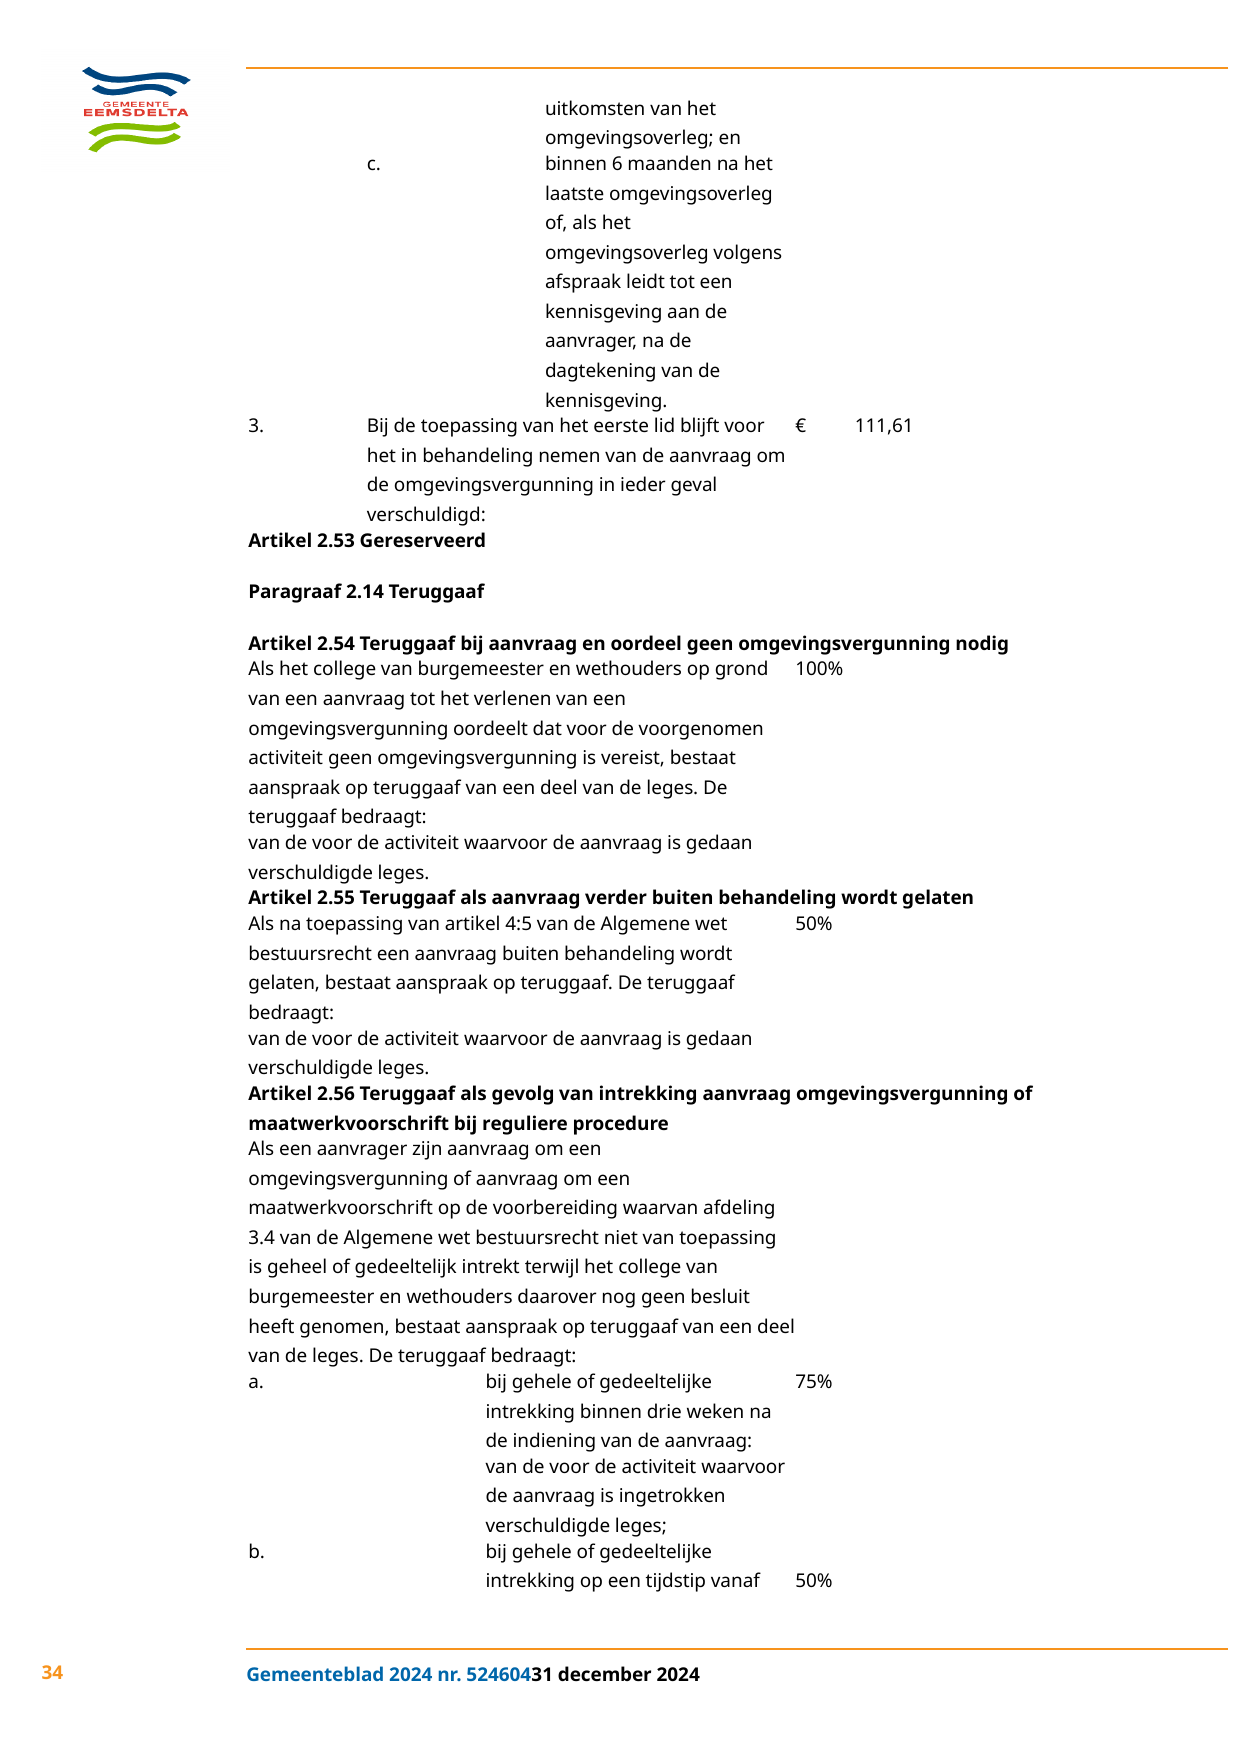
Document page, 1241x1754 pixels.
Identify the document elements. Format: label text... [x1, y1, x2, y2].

table_cell van de voor de activiteit waarvoor de aanvraag is ingetrokken verschuldigde leges; [485, 1453, 795, 1538]
table_cell [1033, 829, 1152, 884]
table_cell Als een aanvrager zijn aanvraag om een omgevingsvergunning of aanvraag om een maatwerkvoorschrift op de voorbereiding waarvan afdeling 3.4 van de Algemene wet bestuursrecht niet van toepassing is geheel of gedeeltelijk intrekt terwijl het college van burgemeester en wethouders daarover nog geen besluit heeft genomen, bestaat aanspraak op teruggaaf van een deel van de leges. De teruggaaf bedraagt: [248, 1135, 795, 1368]
table_cell [604, 604, 795, 630]
table_cell [795, 553, 1033, 578]
table_cell [1033, 604, 1152, 630]
table_cell [604, 553, 795, 578]
table_cell [545, 553, 604, 578]
table_cell Artikel 2.53 Gereserveerd [248, 527, 1152, 553]
table_cell 75% [795, 1368, 1152, 1453]
table_cell [367, 604, 545, 630]
table_cell [248, 1453, 485, 1538]
table_cell 50% [795, 910, 1152, 1025]
table_cell van de voor de activiteit waarvoor de aanvraag is gedaan verschuldigde leges. [248, 1025, 795, 1080]
table_cell Als het college van burgemeester en wethouders op grond van een aanvraag tot het verlenen van een omgevingsvergunning oordeelt dat voor de voorgenomen activiteit geen omgevingsvergunning is vereist, bestaat aanspraak op teruggaaf van een deel van de leges. De teruggaaf bedraagt: [248, 656, 795, 829]
table_cell [855, 150, 1152, 412]
table_cell [795, 1135, 854, 1368]
table_cell uitkomsten van het omgevingsoverleg; en [545, 95, 795, 150]
table_cell [795, 604, 1033, 630]
table_cell 111,61 [855, 413, 1152, 527]
table_cell Artikel 2.55 Teruggaaf als aanvraag verder buiten behandeling wordt gelaten [248, 885, 1152, 910]
table_cell [855, 95, 1152, 150]
table_cell Paragraaf 2.14 Teruggaaf [248, 579, 795, 604]
table_cell [795, 150, 854, 412]
table_cell € [795, 413, 854, 527]
table_cell van de voor de activiteit waarvoor de aanvraag is gedaan verschuldigde leges. [248, 829, 795, 884]
table_cell 50% [795, 1538, 1152, 1593]
table_cell [1033, 553, 1152, 578]
table_cell [367, 553, 545, 578]
table_cell bij gehele of gedeeltelijke intrekking binnen drie weken na de indiening van de aanvraag: [485, 1368, 795, 1453]
table_cell [248, 95, 367, 150]
table_cell [248, 553, 367, 578]
table_cell [795, 1453, 1152, 1538]
table_cell [1033, 579, 1152, 604]
table_cell binnen 6 maanden na het laatste omgevingsoverleg of, als het omgevingsoverleg volgens afspraak leidt tot een kennisgeving aan de aanvrager, na de dagtekening van de kennisgeving. [545, 150, 795, 412]
table_cell 100% [795, 656, 1152, 829]
table_cell [545, 604, 604, 630]
table_cell Artikel 2.56 Teruggaaf als gevolg van intrekking aanvraag omgevingsvergunning of maatwerkvoorschrift bij reguliere procedure [248, 1080, 1152, 1135]
table_cell [1033, 1025, 1152, 1080]
table_cell Bij de toepassing van het eerste lid blijft voor het in behandeling nemen van de aanvraag om de omgevingsvergunning in ieder geval verschuldigd: [367, 413, 795, 527]
table_cell [248, 150, 367, 412]
table_cell c. [367, 150, 545, 412]
table_cell b. [248, 1538, 485, 1593]
table_cell [795, 1025, 1033, 1080]
table_cell Artikel 2.54 Teruggaaf bij aanvraag en oordeel geen omgevingsvergunning nodig [248, 630, 1152, 656]
table_cell 3. [248, 413, 367, 527]
picture [41, 47, 231, 172]
table_cell [795, 579, 1033, 604]
table_cell [248, 604, 367, 630]
table_cell a. [248, 1368, 485, 1453]
table_cell [855, 1135, 1152, 1368]
table_cell Als na toepassing van artikel 4:5 van de Algemene wet bestuursrecht een aanvraag buiten behandeling wordt gelaten, bestaat aanspraak op teruggaaf. De teruggaaf bedraagt: [248, 910, 795, 1025]
table_cell [795, 95, 854, 150]
table_cell bij gehele of gedeeltelijke intrekking op een tijdstip vanaf [485, 1538, 795, 1593]
table_cell [367, 95, 545, 150]
table_cell [795, 829, 1033, 884]
